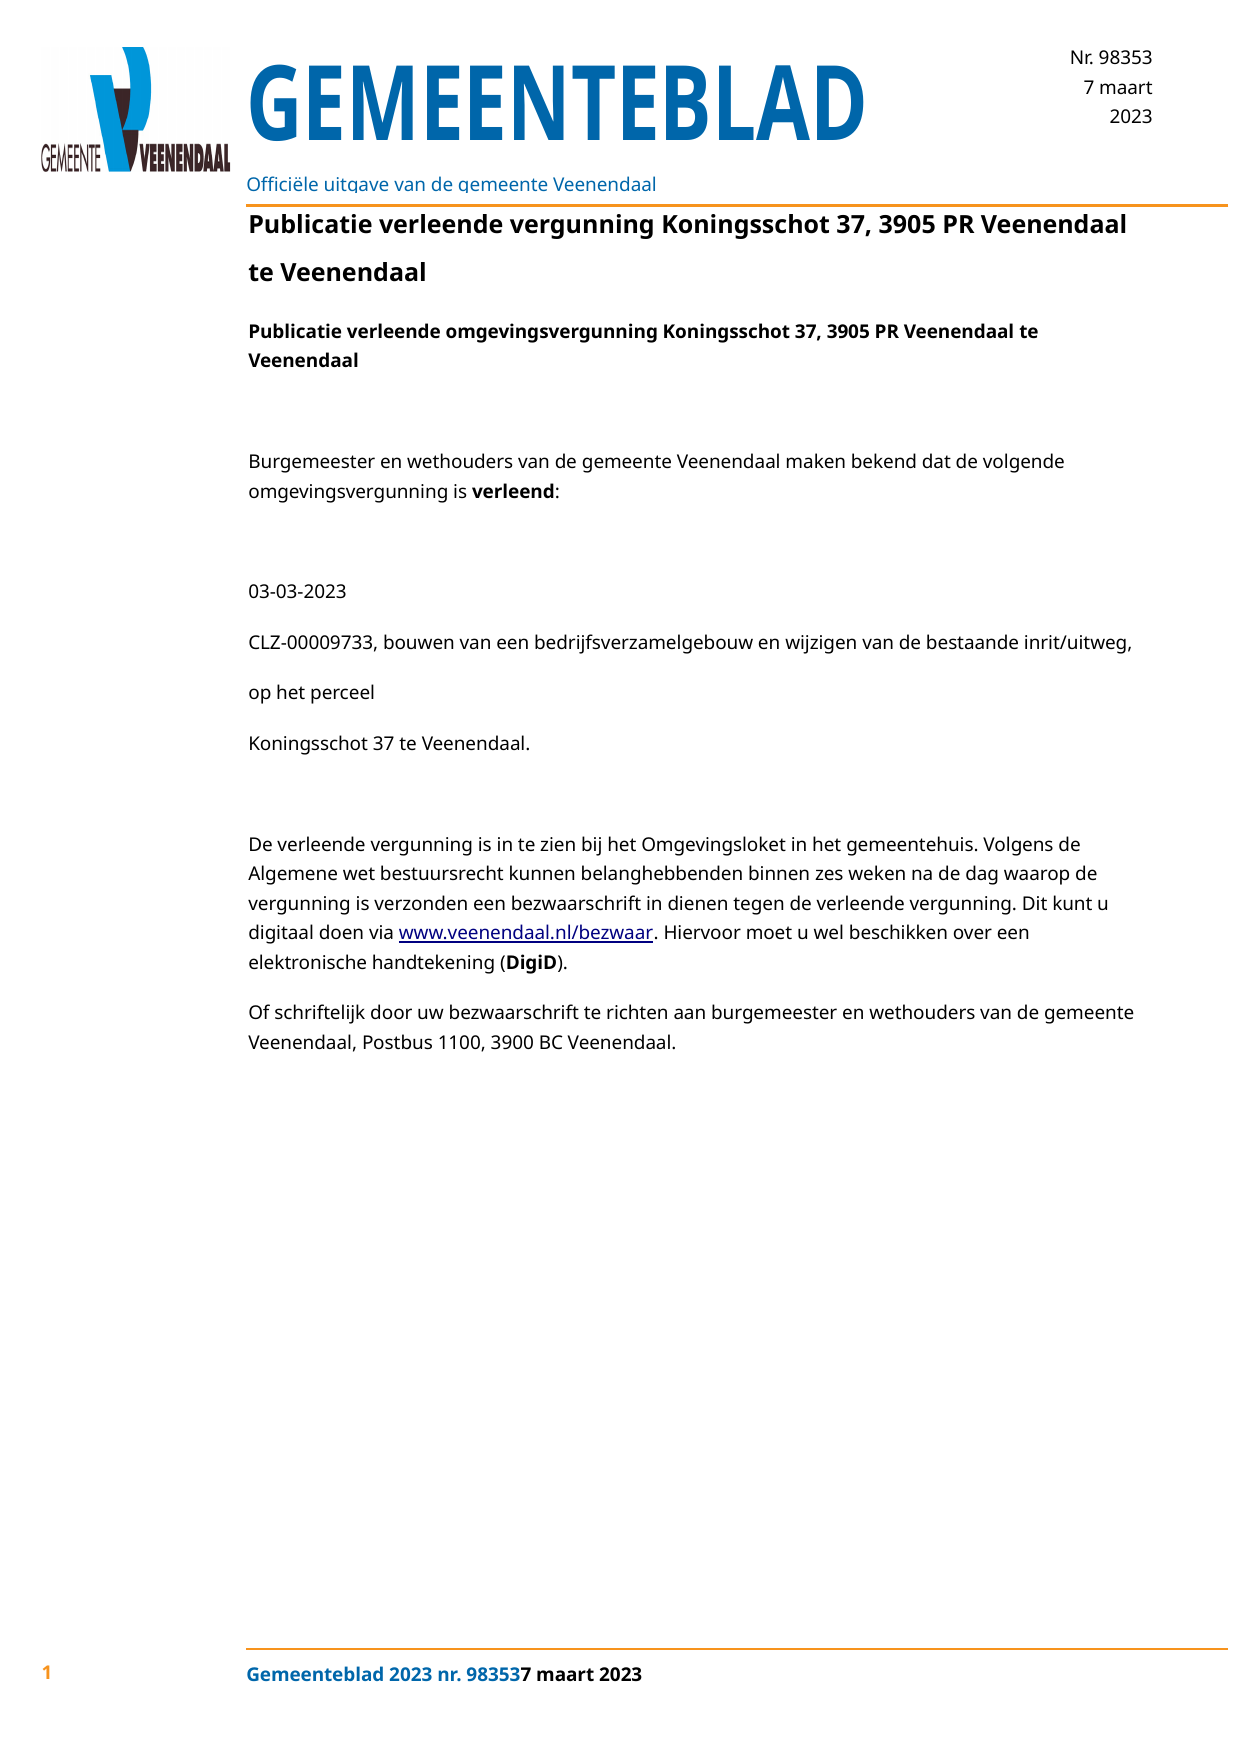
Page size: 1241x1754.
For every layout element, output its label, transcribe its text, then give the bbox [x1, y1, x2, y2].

text Publicatie verleende omgevingsvergunning Koningsschot 37, 3905 PR Veenendaal te Veenendaal [248, 318, 1152, 373]
picture [123, 47, 231, 172]
text De verleende vergunning is in te zien bij het Omgevingsloket in het gemeentehuis. Volgens de Algemene wet bestuursrecht kunnen belanghebbenden binnen zes weken na de dag waarop de vergunning is verzonden een bezwaarschrift in dienen tegen de verleende vergunning. Dit kunt u digitaal doen via www.veenendaal.nl/bezwaar. Hiervoor moet u wel beschikken over een elektronische handtekening (DigiD). [248, 831, 1152, 975]
text Publicatie verleende vergunning Koningsschot 37, 3905 PR Veenendaal te Veenendaal [248, 207, 1152, 288]
text Of schriftelijk door uw bezwaarschrift te richten aan burgemeester en wethouders van de gemeente Veenendaal, Postbus 1100, 3900 BC Veenendaal. [248, 999, 1152, 1055]
text 03-03-2023 [248, 579, 1152, 604]
text Burgemeester en wethouders van de gemeente Veenendaal maken bekend dat de volgende omgevingsvergunning is verleend: [248, 448, 1152, 504]
text Koningsschot 37 te Veenendaal. [248, 730, 1152, 756]
text op het perceel [248, 679, 1152, 705]
picture [41, 47, 130, 172]
text CLZ-00009733, bouwen van een bedrijfsverzamelgebouw en wijzigen van de bestaande inrit/uitweg, [248, 629, 1152, 655]
